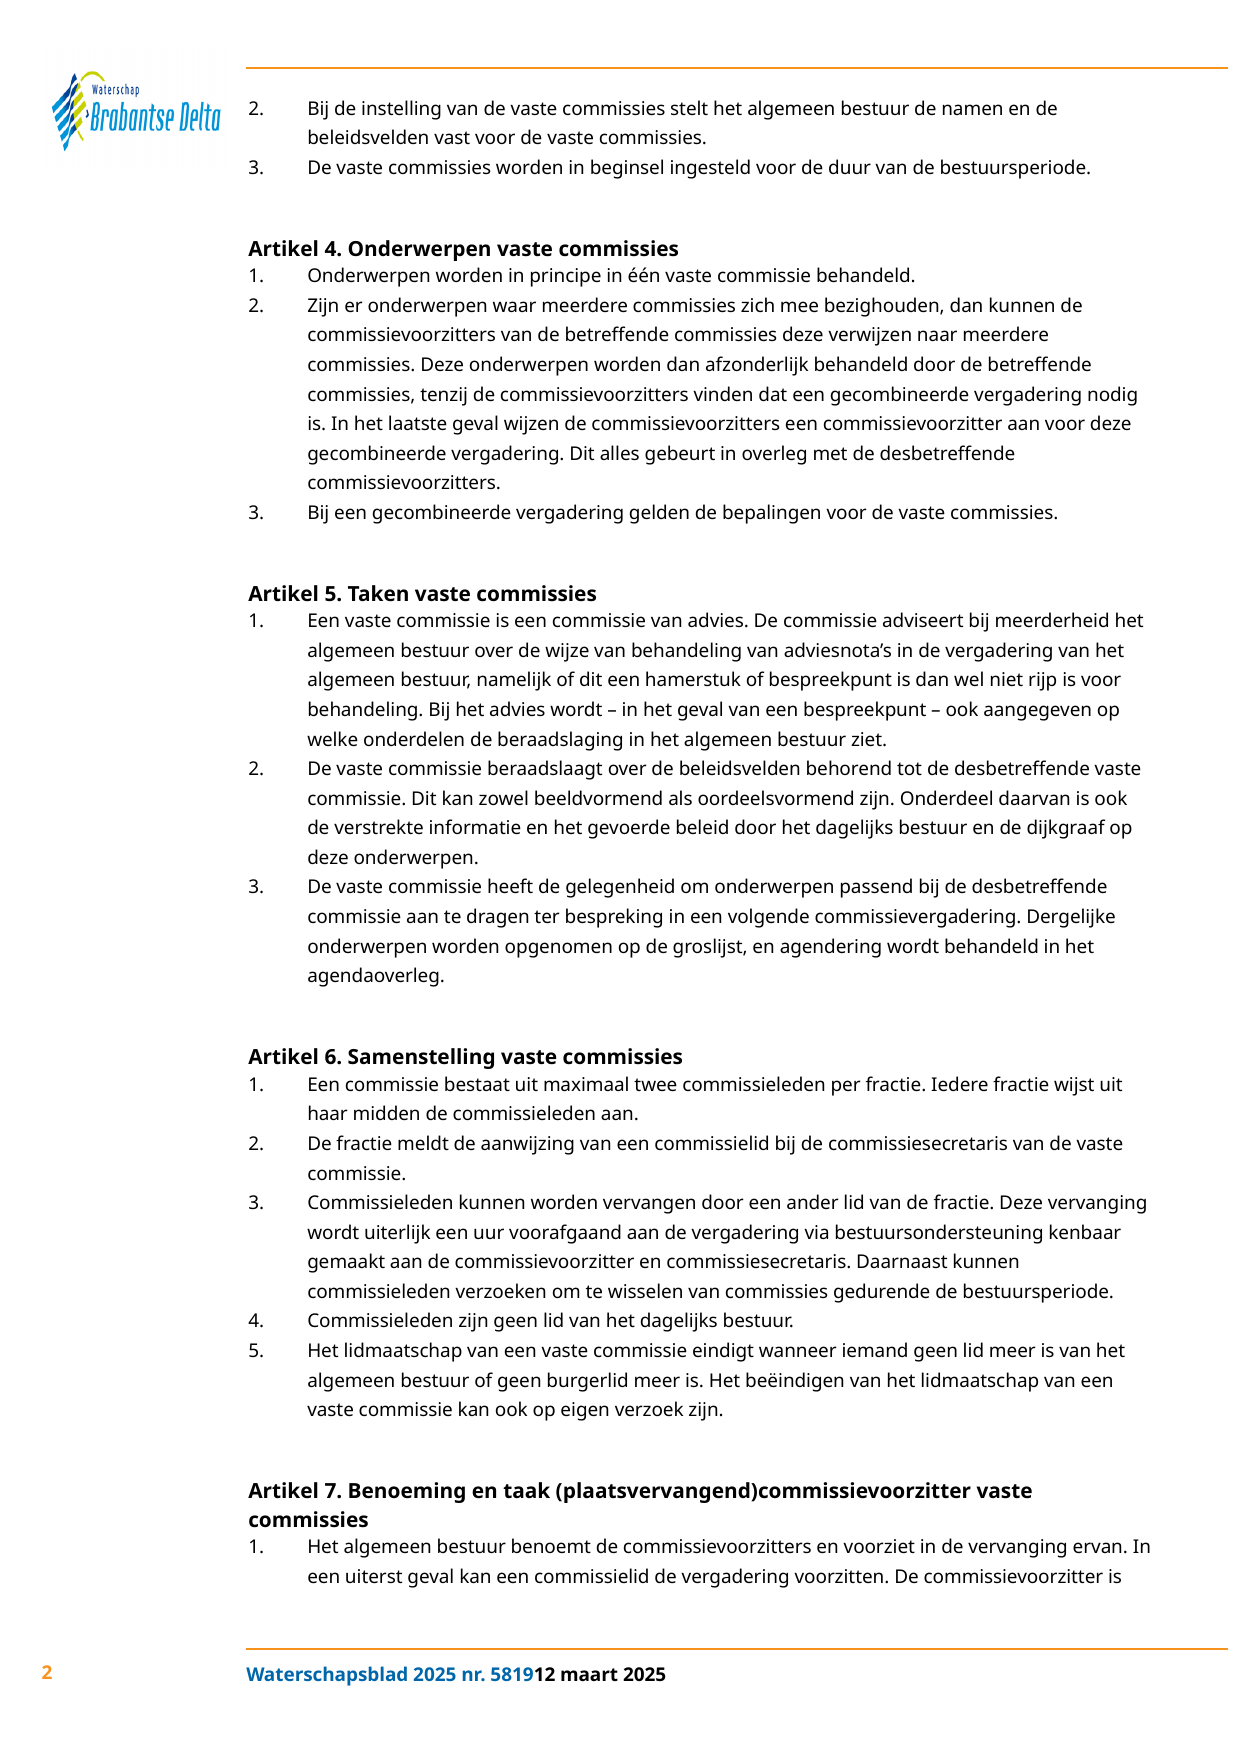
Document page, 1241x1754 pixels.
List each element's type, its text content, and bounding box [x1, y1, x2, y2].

list Commissieleden kunnen worden vervangen door een ander lid van de fractie. Deze vervanging wordt uiterlijk een uur voorafgaand aan de vergadering via bestuursondersteuning kenbaar gemaakt aan de commissievoorzitter en commissiesecretaris. Daarnaast kunnen commissieleden verzoeken om te wisselen van commissies gedurende de bestuursperiode. [248, 1189, 1152, 1304]
list Zijn er onderwerpen waar meerdere commissies zich mee bezighouden, dan kunnen de commissievoorzitters van de betreffende commissies deze verwijzen naar meerdere commissies. Deze onderwerpen worden dan afzonderlijk behandeld door de betreffende commissies, tenzij de commissievoorzitters vinden dat een gecombineerde vergadering nodig is. In het laatste geval wijzen de commissievoorzitters een commissievoorzitter aan voor deze gecombineerde vergadering. Dit alles gebeurt in overleg met de desbetreffende commissievoorzitters. [248, 292, 1152, 495]
picture [41, 47, 231, 172]
list Een commissie bestaat uit maximaal twee commissieleden per fractie. Iedere fractie wijst uit haar midden de commissieleden aan. [248, 1071, 1152, 1126]
list Onderwerpen worden in principe in één vaste commissie behandeld. [248, 262, 1152, 288]
list De vaste commissie heeft de gelegenheid om onderwerpen passend bij de desbetreffende commissie aan te dragen ter bespreking in een volgende commissievergadering. Dergelijke onderwerpen worden opgenomen op de groslijst, en agendering wordt behandeld in het agendaoverleg. [248, 874, 1152, 988]
list De vaste commissie beraadslaagt over de beleidsvelden behorend tot de desbetreffende vaste commissie. Dit kan zowel beeldvormend als oordeelsvormend zijn. Onderdeel daarvan is ook de verstrekte informatie en het gevoerde beleid door het dagelijks bestuur en de dijkgraaf op deze onderwerpen. [248, 755, 1152, 870]
list Het lidmaatschap van een vaste commissie eindigt wanneer iemand geen lid meer is van het algemeen bestuur of geen burgerlid meer is. Het beëindigen van het lidmaatschap van een vaste commissie kan ook op eigen verzoek zijn. [248, 1337, 1152, 1422]
list Commissieleden zijn geen lid van het dagelijks bestuur. [248, 1308, 1152, 1333]
text Artikel 7. Benoeming en taak (plaatsvervangend)commissievoorzitter vaste commissies [248, 1476, 1152, 1533]
list De fractie meldt de aanwijzing van een commissielid bij de commissiesecretaris van de vaste commissie. [248, 1130, 1152, 1185]
text Artikel 5. Taken vaste commissies [248, 579, 1152, 607]
list De vaste commissies worden in beginsel ingesteld voor de duur van de bestuursperiode. [248, 154, 1152, 180]
text Artikel 6. Samenstelling vaste commissies [248, 1042, 1152, 1071]
text Artikel 4. Onderwerpen vaste commissies [248, 234, 1152, 262]
list Bij de instelling van de vaste commissies stelt het algemeen bestuur de namen en de beleidsvelden vast voor de vaste commissies. [248, 95, 1152, 150]
list Een vaste commissie is een commissie van advies. De commissie adviseert bij meerderheid het algemeen bestuur over de wijze van behandeling van adviesnota’s in de vergadering van het algemeen bestuur, namelijk of dit een hamerstuk of bespreekpunt is dan wel niet rijp is voor behandeling. Bij het advies wordt – in het geval van een bespreekpunt – ook aangegeven op welke onderdelen de beraadslaging in het algemeen bestuur ziet. [248, 607, 1152, 752]
list Het algemeen bestuur benoemt de commissievoorzitters en voorziet in de vervanging ervan. In een uiterst geval kan een commissielid de vergadering voorzitten. De commissievoorzitter is [248, 1533, 1152, 1588]
list Bij een gecombineerde vergadering gelden de bepalingen voor de vaste commissies. [248, 499, 1152, 525]
